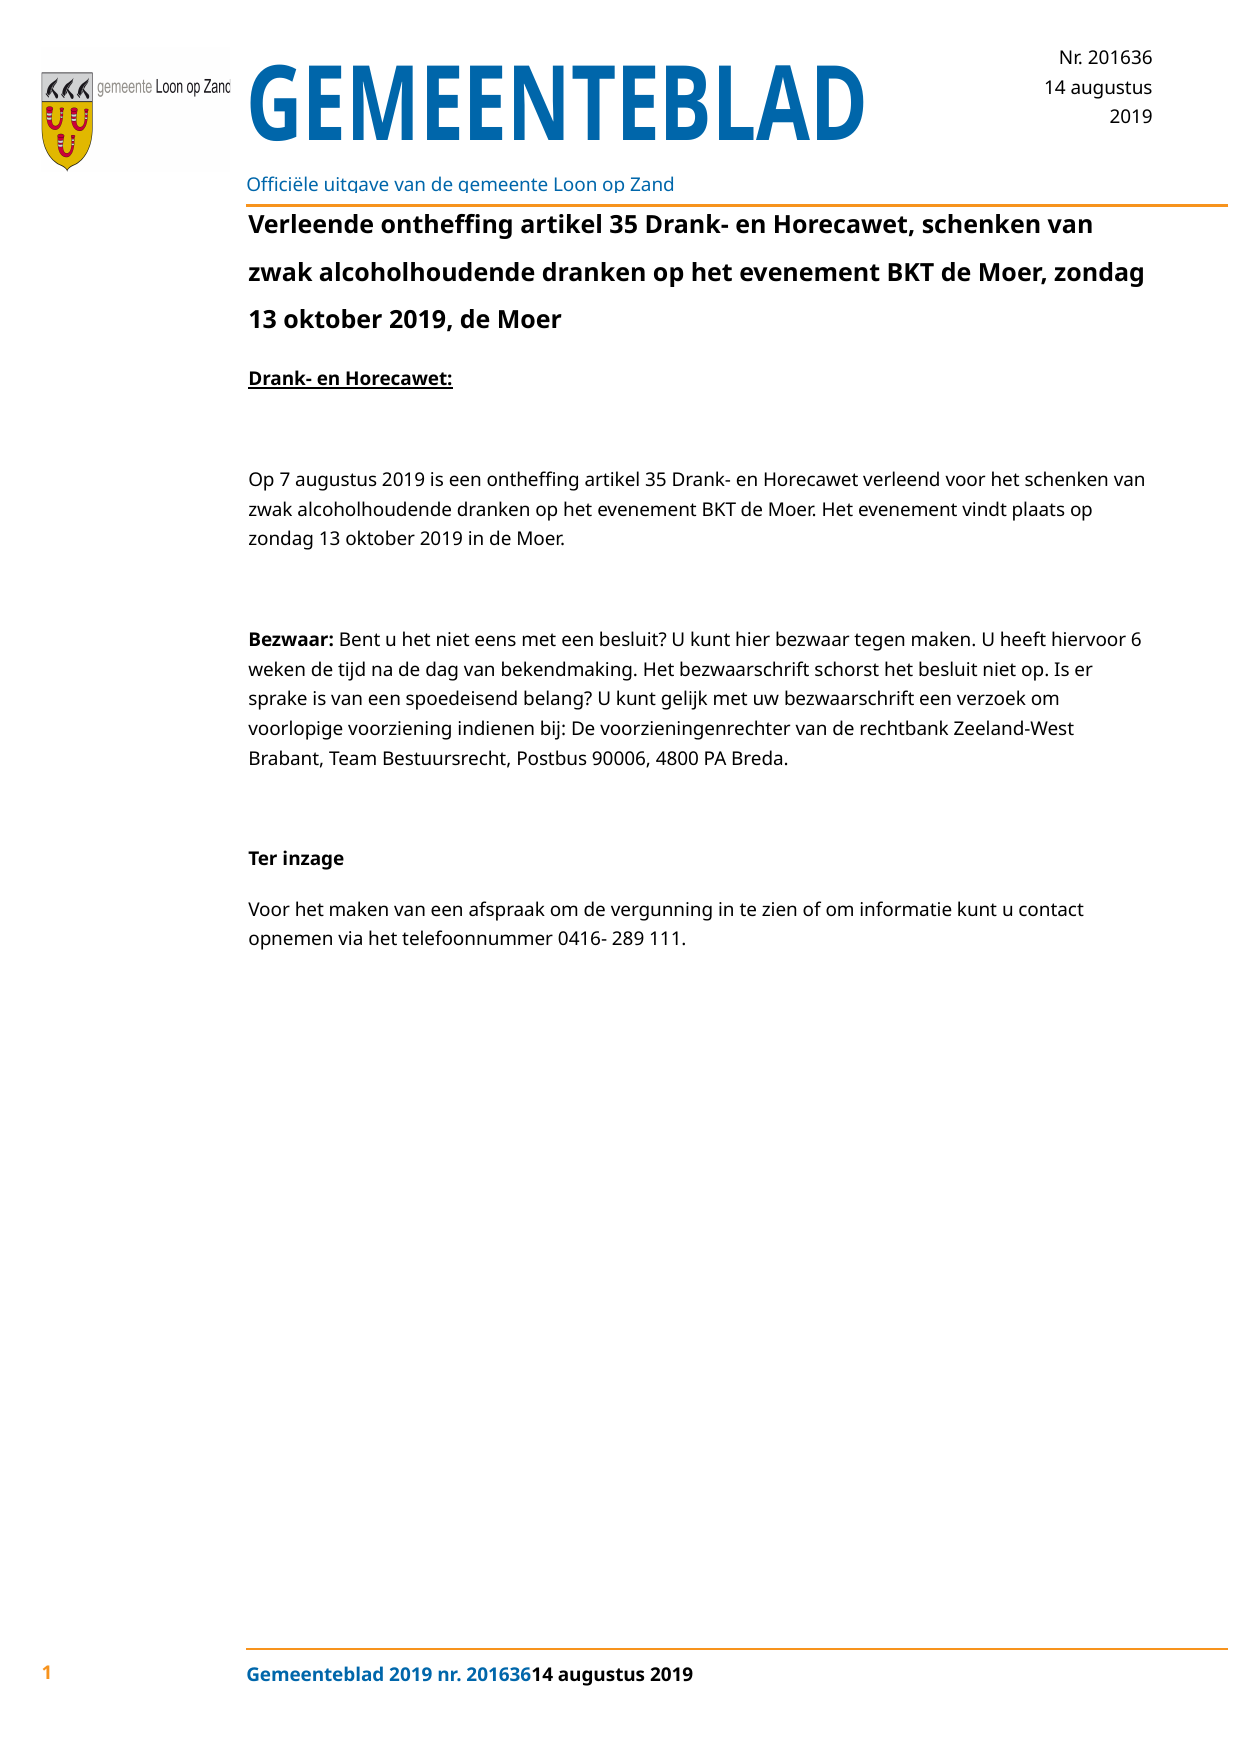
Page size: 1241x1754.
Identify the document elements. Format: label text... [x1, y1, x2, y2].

text Ter inzage [248, 846, 1152, 871]
text Voor het maken van een afspraak om de vergunning in te zien of om informatie kunt u contact opnemen via het telefoonnummer 0416- 289 111. [248, 896, 1152, 951]
text Verleende ontheffing artikel 35 Drank- en Horecawet, schenken van zwak alcoholhoudende dranken op het evenement BKT de Moer, zondag 13 oktober 2019, de Moer [248, 207, 1152, 336]
text Bezwaar: Bent u het niet eens met een besluit? U kunt hier bezwaar tegen maken. U heeft hiervoor 6 weken de tijd na de dag van bekendmaking. Het bezwaarschrift schorst het besluit niet op. Is er sprake is van een spoedeisend belang? U kunt gelijk met uw bezwaarschrift een verzoek om voorlopige voorziening indienen bij: De voorzieningenrechter van de rechtbank Zeeland-West Brabant, Team Bestuursrecht, Postbus 90006, 4800 PA Breda. [248, 626, 1152, 770]
text Op 7 augustus 2019 is een ontheffing artikel 35 Drank- en Horecawet verleend voor het schenken van zwak alcoholhoudende dranken op het evenement BKT de Moer. Het evenement vindt plaats op zondag 13 oktober 2019 in de Moer. [248, 466, 1152, 551]
text Drank- en Horecawet: [248, 366, 1152, 391]
picture [41, 47, 231, 172]
